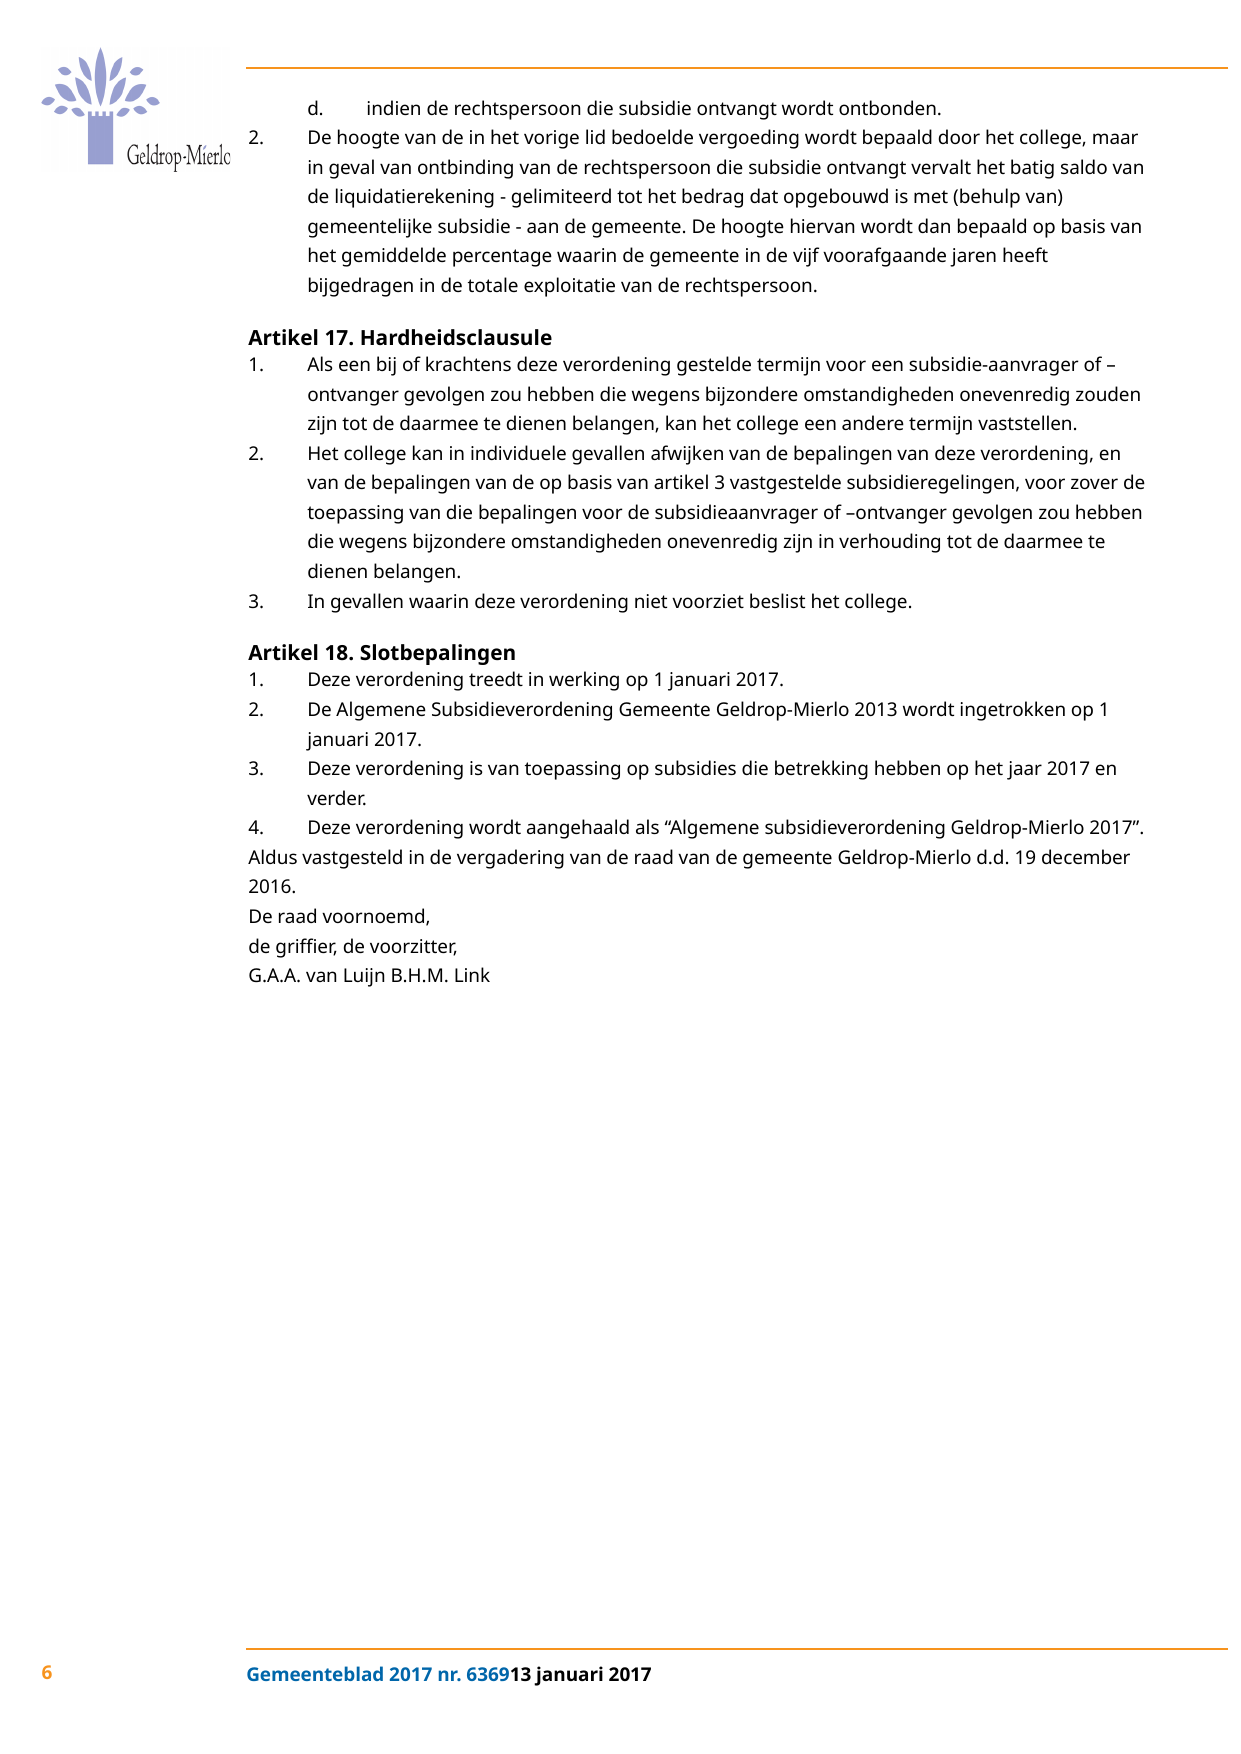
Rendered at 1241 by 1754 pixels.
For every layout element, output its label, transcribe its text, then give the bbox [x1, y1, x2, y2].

list Deze verordening treedt in werking op 1 januari 2017. [248, 667, 1152, 692]
list Deze verordening wordt aangehaald als “Algemene subsidieverordening Geldrop-Mierlo 2017”. [248, 814, 1152, 840]
list indien de rechtspersoon die subsidie ontvangt wordt ontbonden. [307, 95, 1152, 121]
list Deze verordening is van toepassing op subsidies die betrekking hebben op het jaar 2017 en verder. [248, 755, 1152, 811]
text G.A.A. van Luijn B.H.M. Link [248, 962, 1152, 988]
list De Algemene Subsidieverordening Gemeente Geldrop-Mierlo 2013 wordt ingetrokken op 1 januari 2017. [248, 696, 1152, 752]
text Aldus vastgesteld in de vergadering van de raad van de gemeente Geldrop-Mierlo d.d. 19 december 2016. [248, 844, 1152, 899]
list In gevallen waarin deze verordening niet voorziet beslist het college. [248, 588, 1152, 613]
list Als een bij of krachtens deze verordening gestelde termijn voor een subsidie-aanvrager of –ontvanger gevolgen zou hebben die wegens bijzondere omstandigheden onevenredig zouden zijn tot de daarmee te dienen belangen, kan het college een andere termijn vaststellen. [248, 351, 1152, 436]
text de griffier, de voorzitter, [248, 933, 1152, 959]
list Het college kan in individuele gevallen afwijken van de bepalingen van deze verordening, en van de bepalingen van de op basis van artikel 3 vastgestelde subsidieregelingen, voor zover de toepassing van die bepalingen voor de subsidieaanvrager of –ontvanger gevolgen zou hebben die wegens bijzondere omstandigheden onevenredig zijn in verhouding tot de daarmee te dienen belangen. [248, 440, 1152, 584]
text De raad voornoemd, [248, 903, 1152, 929]
picture [41, 47, 231, 172]
text Artikel 18. Slotbepalingen [248, 638, 1152, 667]
list De hoogte van de in het vorige lid bedoelde vergoeding wordt bepaald door het college, maar in geval van ontbinding van de rechtspersoon die subsidie ontvangt vervalt het batig saldo van de liquidatierekening - gelimiteerd tot het bedrag dat opgebouwd is met (behulp van) gemeentelijke subsidie - aan de gemeente. De hoogte hiervan wordt dan bepaald op basis van het gemiddelde percentage waarin de gemeente in de vijf voorafgaande jaren heeft bijgedragen in de totale exploitatie van de rechtspersoon. [248, 124, 1152, 298]
text Artikel 17. Hardheidsclausule [248, 323, 1152, 351]
